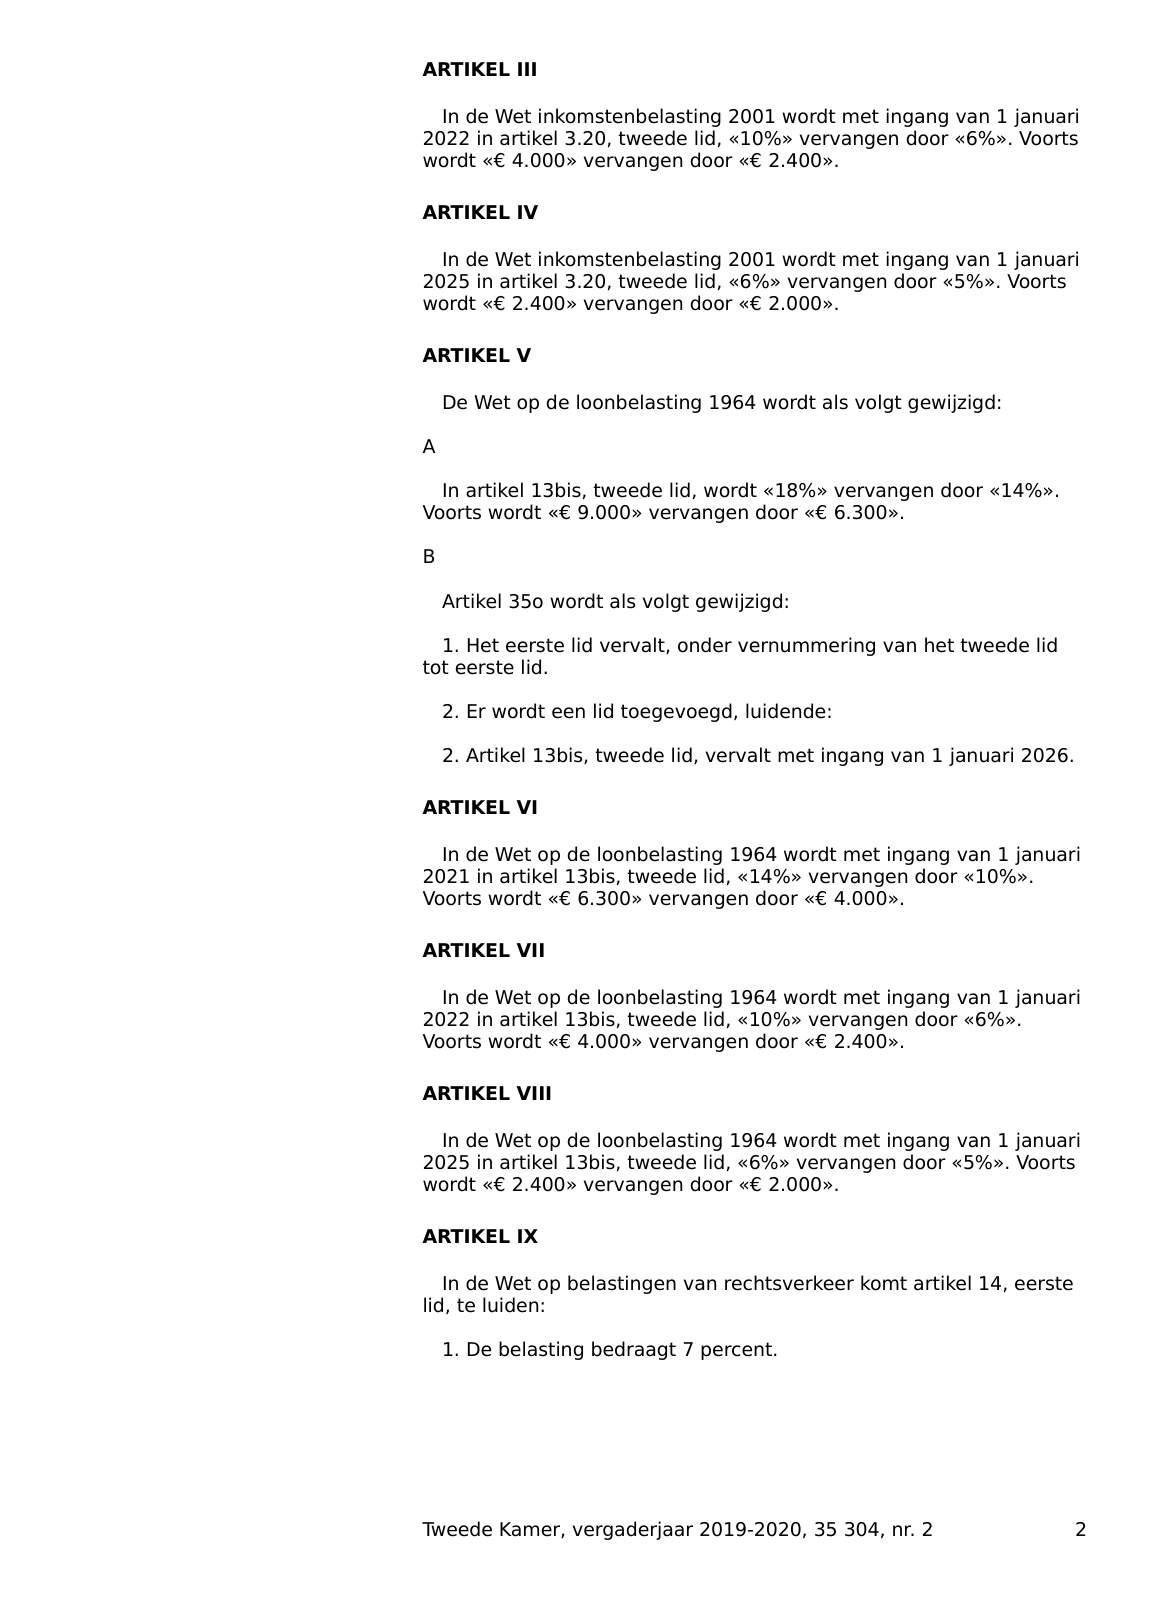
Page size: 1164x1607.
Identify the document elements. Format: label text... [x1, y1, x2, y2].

text 2. Er wordt een lid toegevoegd, luidende: [422, 701, 1087, 723]
text 2. Artikel 13bis, tweede lid, vervalt met ingang van 1 januari 2026. [422, 745, 1087, 767]
text De Wet op de loonbelasting 1964 wordt als volgt gewijzigd: [422, 392, 1087, 414]
text In de Wet inkomstenbelasting 2001 wordt met ingang van 1 januari 2022 in artikel 3.20, tweede lid, «10%» vervangen door «6%». Voorts wordt «€ 4.000» vervangen door «€ 2.400». [422, 106, 1087, 172]
subtitle ARTIKEL V [422, 345, 1087, 367]
subtitle ARTIKEL IV [422, 202, 1087, 224]
subtitle ARTIKEL IX [422, 1226, 1087, 1248]
subtitle ARTIKEL III [422, 59, 1087, 81]
text In de Wet op de loonbelasting 1964 wordt met ingang van 1 januari 2022 in artikel 13bis, tweede lid, «10%» vervangen door «6%». Voorts wordt «€ 4.000» vervangen door «€ 2.400». [422, 987, 1087, 1053]
subtitle ARTIKEL VI [422, 797, 1087, 819]
text 1. De belasting bedraagt 7 percent. [422, 1339, 1087, 1361]
text In de Wet op de loonbelasting 1964 wordt met ingang van 1 januari 2021 in artikel 13bis, tweede lid, «14%» vervangen door «10%». Voorts wordt «€ 6.300» vervangen door «€ 4.000». [422, 844, 1087, 910]
text In de Wet inkomstenbelasting 2001 wordt met ingang van 1 januari 2025 in artikel 3.20, tweede lid, «6%» vervangen door «5%». Voorts wordt «€ 2.400» vervangen door «€ 2.000». [422, 249, 1087, 315]
text In de Wet op de loonbelasting 1964 wordt met ingang van 1 januari 2025 in artikel 13bis, tweede lid, «6%» vervangen door «5%». Voorts wordt «€ 2.400» vervangen door «€ 2.000». [422, 1130, 1087, 1196]
subtitle ARTIKEL VII [422, 940, 1087, 962]
subtitle ARTIKEL VIII [422, 1083, 1087, 1105]
text Artikel 35o wordt als volgt gewijzigd: [422, 591, 1087, 612]
text A [422, 436, 1087, 458]
text B [422, 546, 1087, 568]
text In de Wet op belastingen van rechtsverkeer komt artikel 14, eerste lid, te luiden: [422, 1273, 1087, 1317]
text In artikel 13bis, tweede lid, wordt «18%» vervangen door «14%». Voorts wordt «€ 9.000» vervangen door «€ 6.300». [422, 480, 1087, 524]
text 1. Het eerste lid vervalt, onder vernummering van het tweede lid tot eerste lid. [422, 635, 1087, 679]
